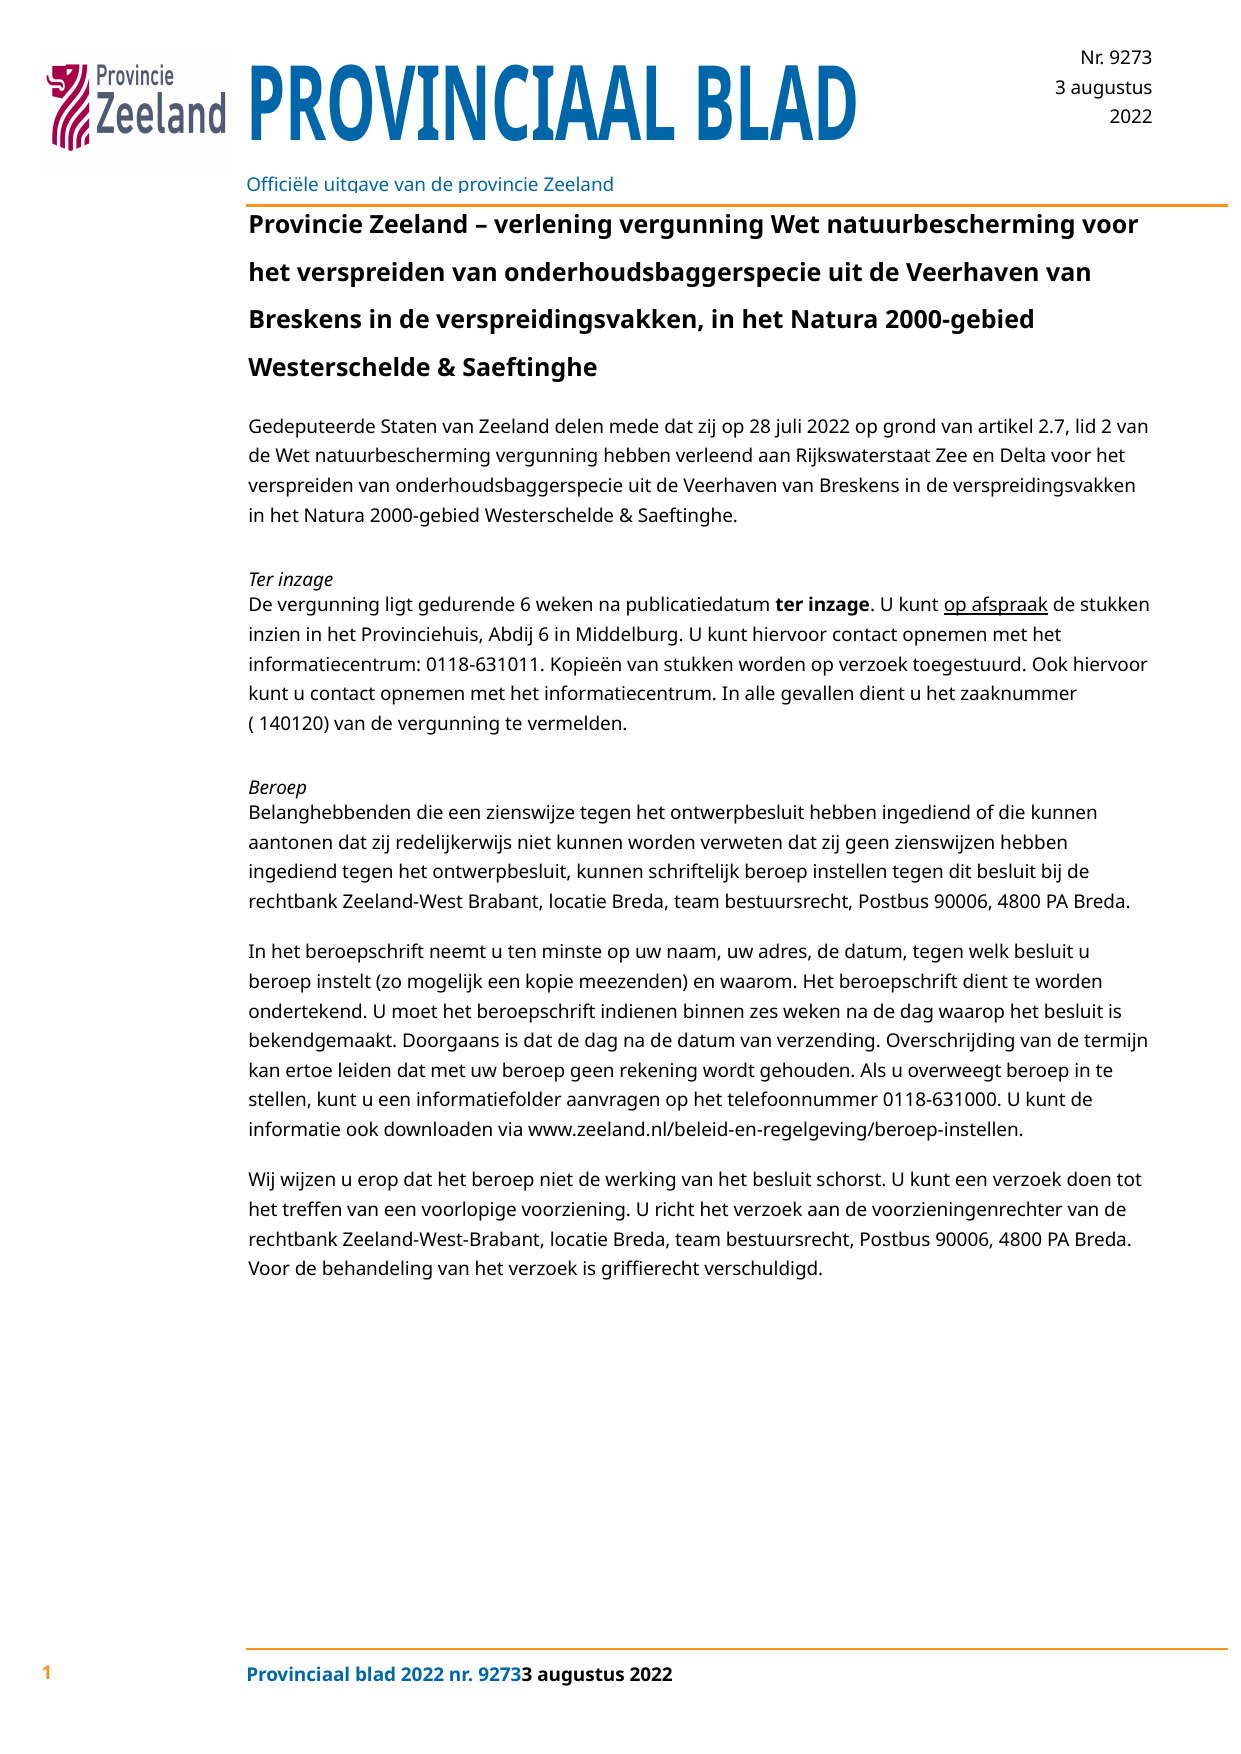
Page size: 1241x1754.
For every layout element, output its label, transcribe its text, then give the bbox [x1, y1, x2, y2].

text Wij wijzen u erop dat het beroep niet de werking van het besluit schorst. U kunt een verzoek doen tot het treffen van een voorlopige voorziening. U richt het verzoek aan de voorzieningenrechter van de rechtbank Zeeland-West-Brabant, locatie Breda, team bestuursrecht, Postbus 90006, 4800 PA Breda. Voor de behandeling van het verzoek is griffierecht verschuldigd. [248, 1167, 1152, 1281]
text Beroep [248, 774, 1152, 799]
picture [41, 47, 231, 172]
text Ter inzage [248, 566, 1152, 592]
text Gedeputeerde Staten van Zeeland delen mede dat zij op 28 juli 2022 op grond van artikel 2.7, lid 2 van de Wet natuurbescherming vergunning hebben verleend aan Rijkswaterstaat Zee en Delta voor het verspreiden van onderhoudsbaggerspecie uit de Veerhaven van Breskens in de verspreidingsvakken in het Natura 2000-gebied Westerschelde & Saeftinghe. [248, 413, 1152, 528]
text De vergunning ligt gedurende 6 weken na publicatiedatum ter inzage. U kunt op afspraak de stukken inzien in het Provinciehuis, Abdij 6 in Middelburg. U kunt hiervoor contact opnemen met het informatiecentrum: 0118-631011. Kopieën van stukken worden op verzoek toegestuurd. Ook hiervoor kunt u contact opnemen met het informatiecentrum. In alle gevallen dient u het zaaknummer ( 140120) van de vergunning te vermelden. [248, 592, 1152, 736]
text Belanghebbenden die een zienswijze tegen het ontwerpbesluit hebben ingediend of die kunnen aantonen dat zij redelijkerwijs niet kunnen worden verweten dat zij geen zienswijzen hebben ingediend tegen het ontwerpbesluit, kunnen schriftelijk beroep instellen tegen dit besluit bij de rechtbank Zeeland-West Brabant, locatie Breda, team bestuursrecht, Postbus 90006, 4800 PA Breda. [248, 799, 1152, 914]
text In het beroepschrift neemt u ten minste op uw naam, uw adres, de datum, tegen welk besluit u beroep instelt (zo mogelijk een kopie meezenden) en waarom. Het beroepschrift dient te worden ondertekend. U moet het beroepschrift indienen binnen zes weken na de dag waarop het besluit is bekendgemaakt. Doorgaans is dat de dag na de datum van verzending. Overschrijding van de termijn kan ertoe leiden dat met uw beroep geen rekening wordt gehouden. Als u overweegt beroep in te stellen, kunt u een informatiefolder aanvragen op het telefoonnummer 0118-631000. U kunt de informatie ook downloaden via www.zeeland.nl/beleid-en-regelgeving/beroep-instellen. [248, 939, 1152, 1142]
text Provincie Zeeland – verlening vergunning Wet natuurbescherming voor het verspreiden van onderhoudsbaggerspecie uit de Veerhaven van Breskens in de verspreidingsvakken, in het Natura 2000-gebied Westerschelde & Saeftinghe [248, 207, 1152, 384]
